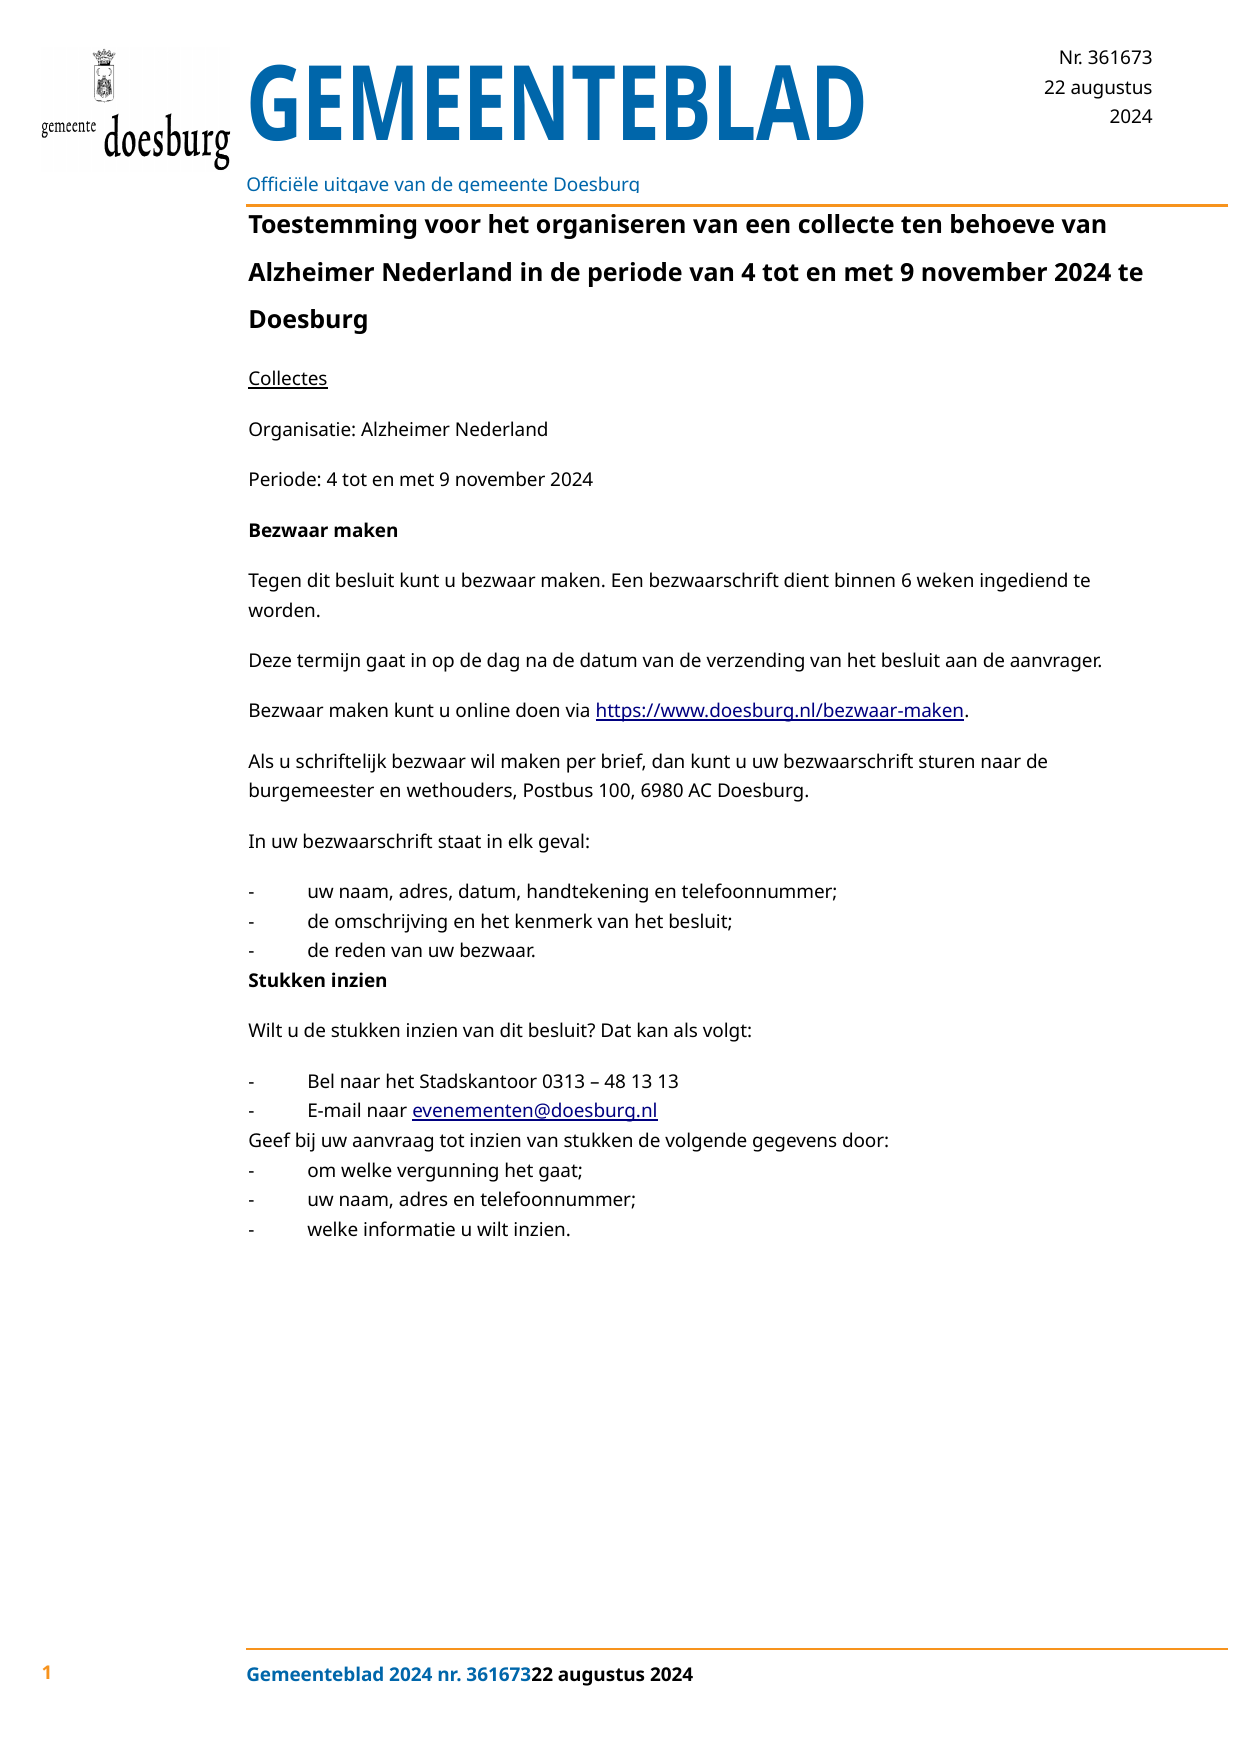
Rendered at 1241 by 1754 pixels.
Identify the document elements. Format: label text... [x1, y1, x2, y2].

list de omschrijving en het kenmerk van het besluit; [248, 908, 1152, 934]
text Toestemming voor het organiseren van een collecte ten behoeve van Alzheimer Nederland in de periode van 4 tot en met 9 november 2024 te Doesburg [248, 207, 1152, 336]
text Geef bij uw aanvraag tot inzien van stukken de volgende gegevens door: [248, 1127, 1152, 1153]
text Deze termijn gaat in op de dag na de datum van de verzending van het besluit aan de aanvrager. [248, 647, 1152, 673]
text Bezwaar maken kunt u online doen via https://www.doesburg.nl/bezwaar-maken. [248, 698, 1152, 723]
list E-mail naar evenementen@doesburg.nl [248, 1098, 1152, 1123]
text Bezwaar maken [248, 517, 1152, 542]
text Periode: 4 tot en met 9 november 2024 [248, 466, 1152, 492]
list uw naam, adres, datum, handtekening en telefoonnummer; [248, 878, 1152, 904]
list Bel naar het Stadskantoor 0313 – 48 13 13 [248, 1068, 1152, 1094]
list uw naam, adres en telefoonnummer; [248, 1186, 1152, 1212]
text Als u schriftelijk bezwaar wil maken per brief, dan kunt u uw bezwaarschrift sturen naar de burgemeester en wethouders, Postbus 100, 6980 AC Doesburg. [248, 748, 1152, 803]
list om welke vergunning het gaat; [248, 1157, 1152, 1182]
text Organisatie: Alzheimer Nederland [248, 416, 1152, 442]
list welke informatie u wilt inzien. [248, 1216, 1152, 1242]
text Collectes [248, 366, 1152, 391]
text In uw bezwaarschrift staat in elk geval: [248, 828, 1152, 854]
text Tegen dit besluit kunt u bezwaar maken. Een bezwaarschrift dient binnen 6 weken ingediend te worden. [248, 567, 1152, 622]
text Stukken inzien [248, 967, 1152, 993]
list de reden van uw bezwaar. [248, 938, 1152, 963]
picture [41, 47, 231, 172]
text Wilt u de stukken inzien van dit besluit? Dat kan als volgt: [248, 1018, 1152, 1043]
